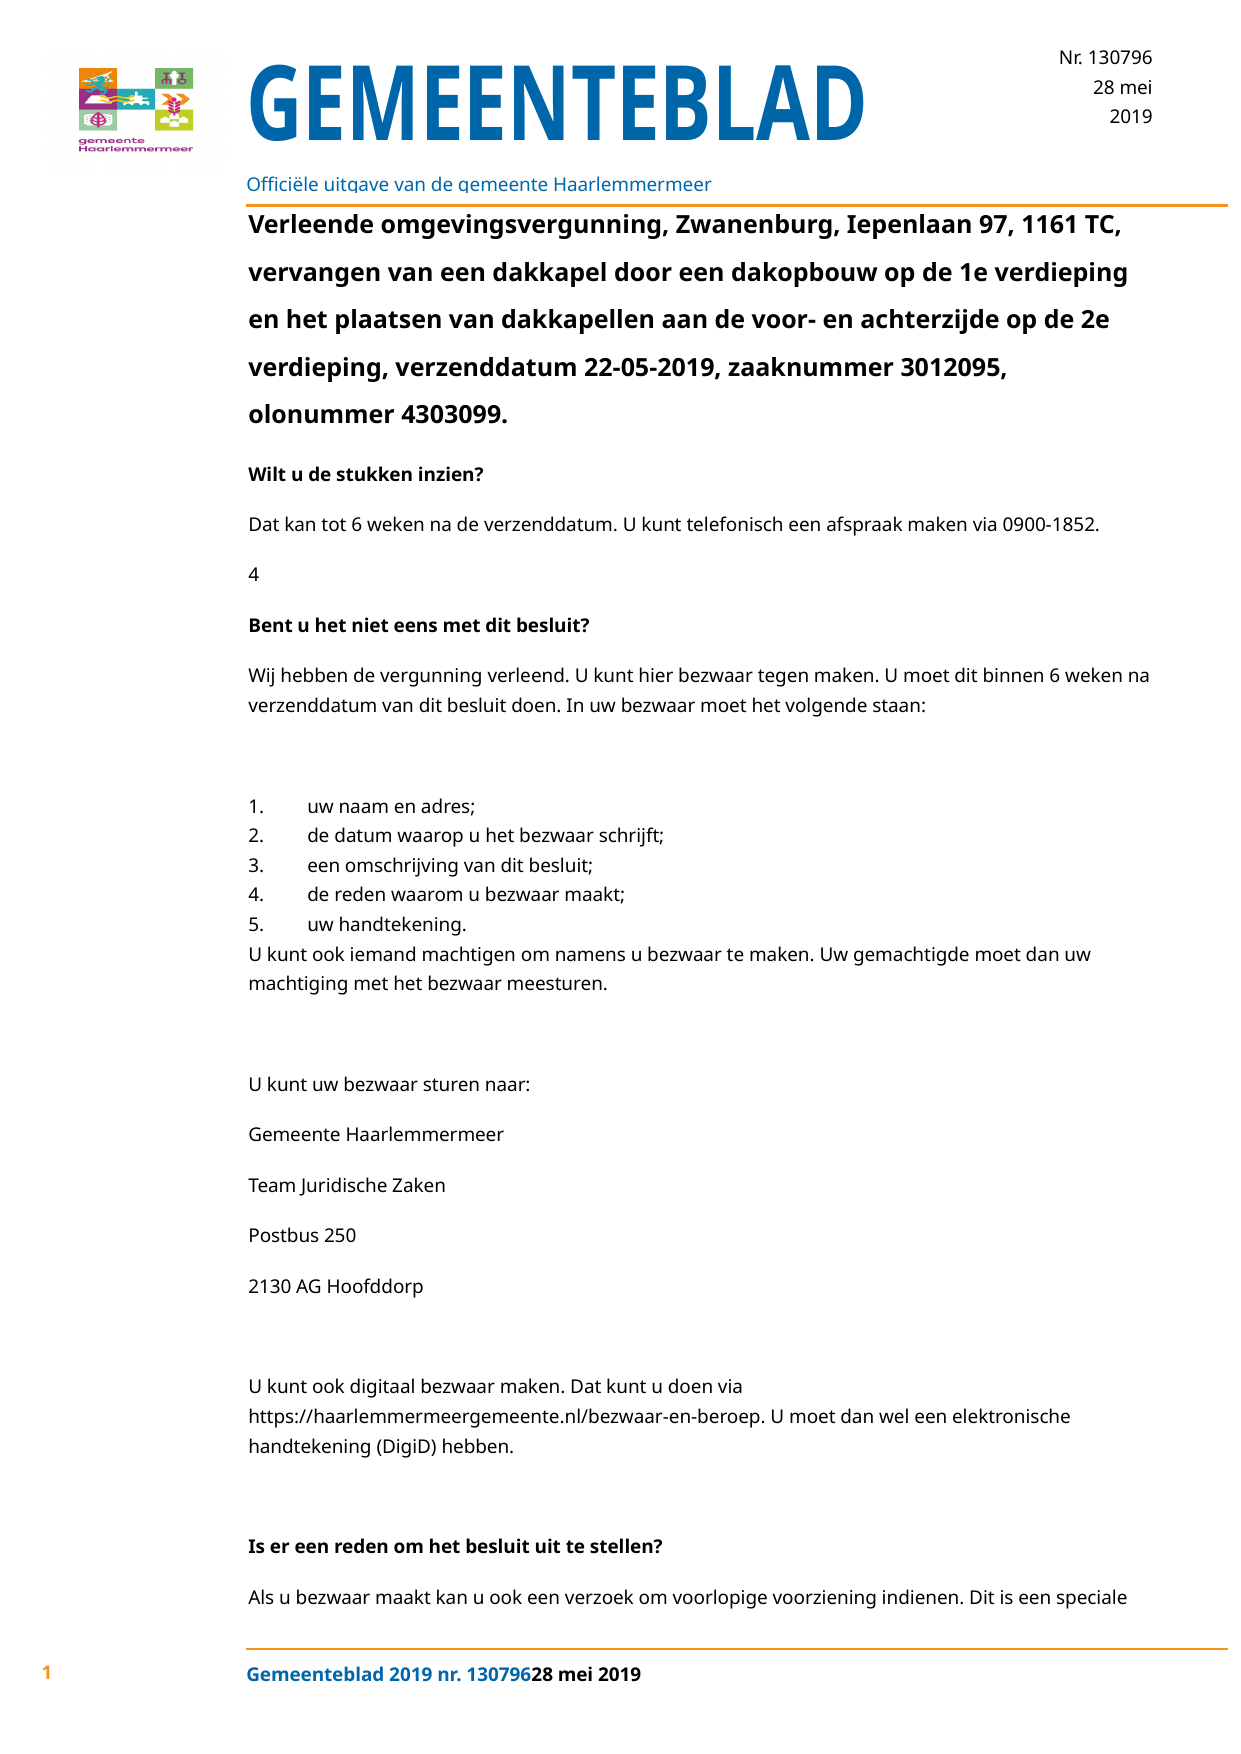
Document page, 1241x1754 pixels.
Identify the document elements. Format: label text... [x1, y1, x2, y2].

list uw handtekening. [248, 911, 1152, 937]
text Wij hebben de vergunning verleend. U kunt hier bezwaar tegen maken. U moet dit binnen 6 weken na verzenddatum van dit besluit doen. In uw bezwaar moet het volgende staan: [248, 662, 1152, 718]
picture [41, 47, 231, 172]
text Gemeente Haarlemmermeer [248, 1122, 1152, 1147]
list de datum waarop u het bezwaar schrijft; [248, 822, 1152, 848]
text Wilt u de stukken inzien? [248, 461, 1152, 486]
text Als u bezwaar maakt kan u ook een verzoek om voorlopige voorziening indienen. Dit is een speciale [248, 1584, 1152, 1610]
text Verleende omgevingsvergunning, Zwanenburg, Iepenlaan 97, 1161 TC, vervangen van een dakkapel door een dakopbouw op de 1e verdieping en het plaatsen van dakkapellen aan de voor- en achterzijde op de 2e verdieping, verzenddatum 22-05-2019, zaaknummer 3012095, olonummer 4303099. [248, 207, 1152, 431]
list uw naam en adres; [248, 793, 1152, 818]
text Team Juridische Zaken [248, 1172, 1152, 1198]
text U kunt ook iemand machtigen om namens u bezwaar te maken. Uw gemachtigde moet dan uw machtiging met het bezwaar meesturen. [248, 941, 1152, 996]
text 2130 AG Hoofddorp [248, 1273, 1152, 1298]
text U kunt uw bezwaar sturen naar: [248, 1071, 1152, 1097]
text Dat kan tot 6 weken na de verzenddatum. U kunt telefonisch een afspraak maken via 0900-1852. [248, 511, 1152, 537]
text Is er een reden om het besluit uit te stellen? [248, 1534, 1152, 1559]
text Postbus 250 [248, 1222, 1152, 1248]
list een omschrijving van dit besluit; [248, 852, 1152, 878]
text Bent u het niet eens met dit besluit? [248, 612, 1152, 638]
text 4 [248, 562, 1152, 587]
list de reden waarom u bezwaar maakt; [248, 882, 1152, 907]
text U kunt ook digitaal bezwaar maken. Dat kunt u doen via https://haarlemmermeergemeente.nl/bezwaar-en-beroep. U moet dan wel een elektronische handtekening (DigiD) hebben. [248, 1374, 1152, 1458]
